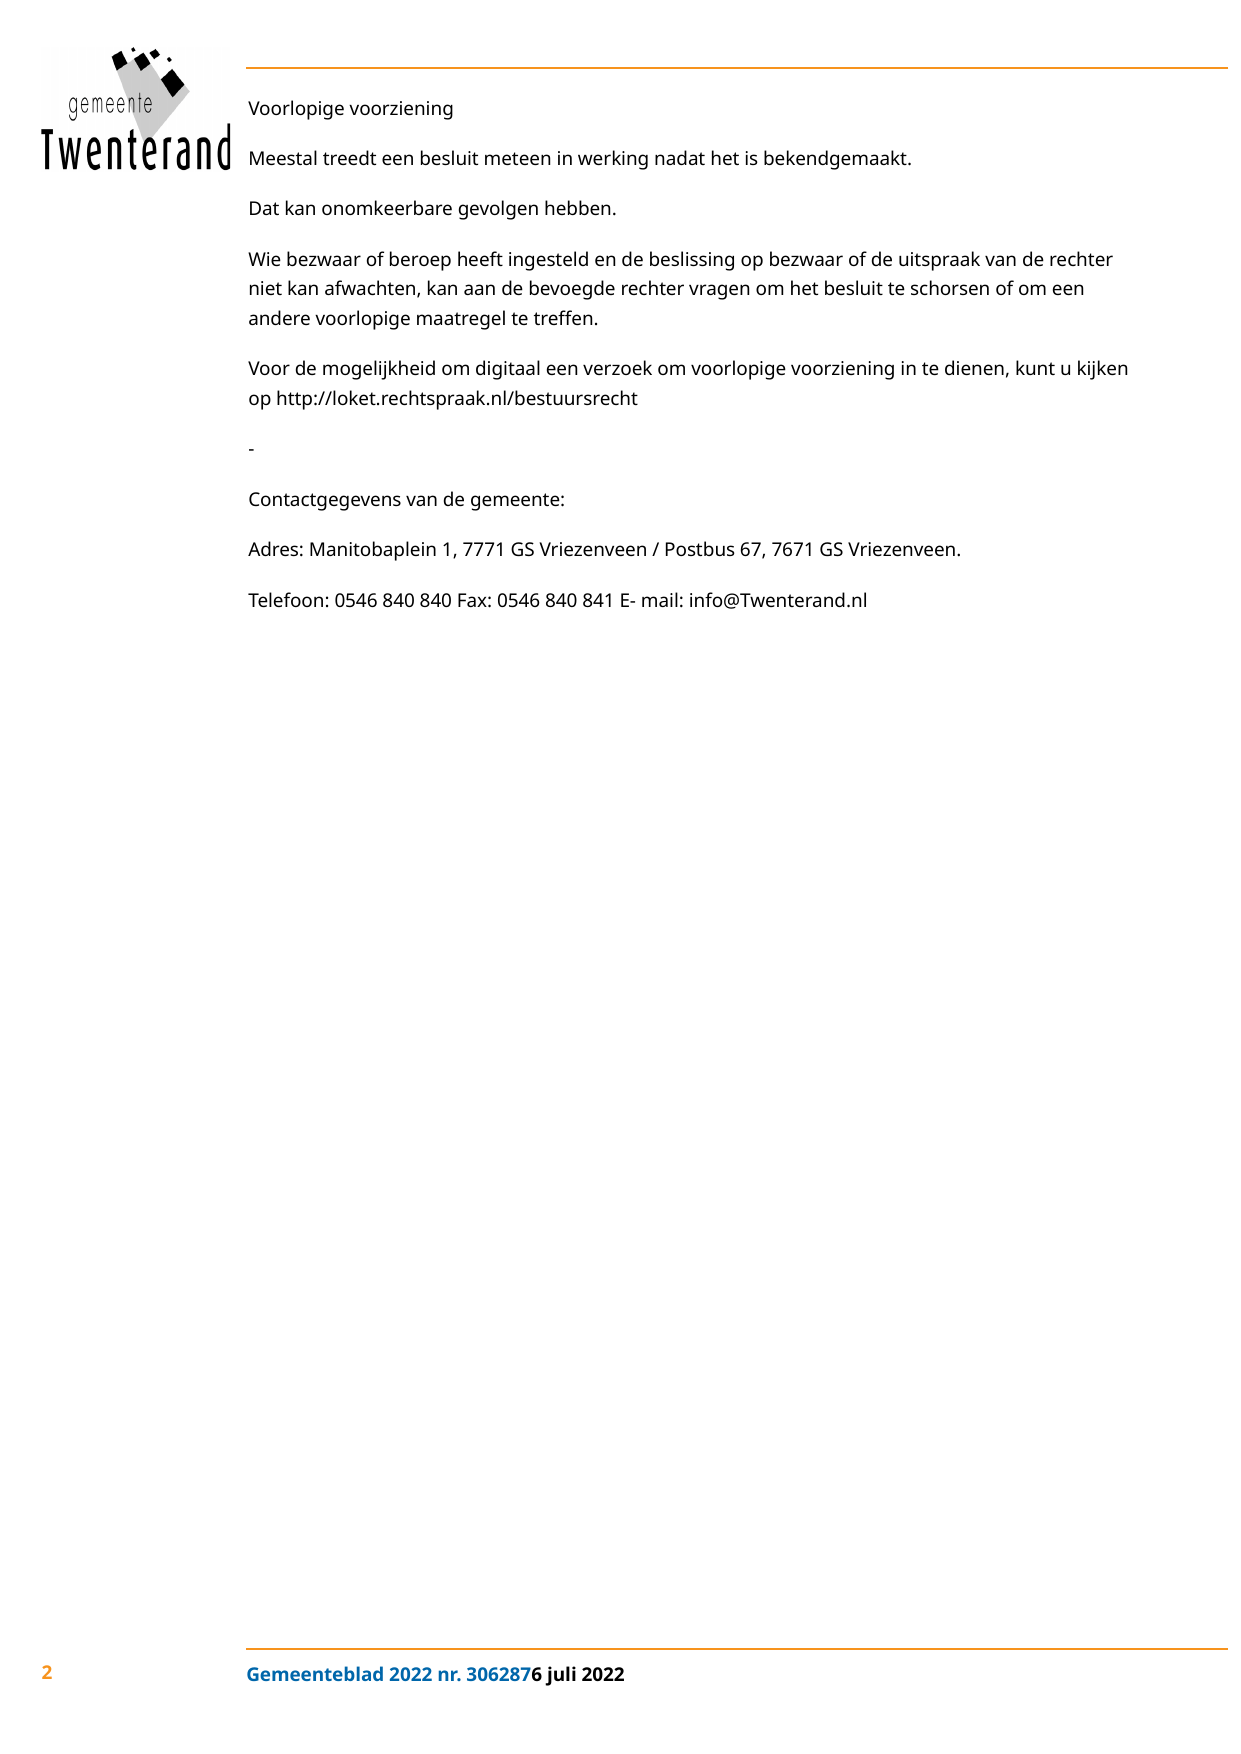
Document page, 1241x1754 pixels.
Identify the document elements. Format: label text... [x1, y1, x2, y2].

text Wie bezwaar of beroep heeft ingesteld en de beslissing op bezwaar of de uitspraak van de rechter niet kan afwachten, kan aan de bevoegde rechter vragen om het besluit te schorsen of om een andere voorlopige maatregel te treffen. [248, 246, 1152, 331]
text Contactgegevens van de gemeente: [248, 486, 1152, 512]
text - [248, 436, 1152, 461]
text Voorlopige voorziening [248, 95, 1152, 121]
text Adres: Manitobaplein 1, 7771 GS Vriezenveen / Postbus 67, 7671 GS Vriezenveen. [248, 536, 1152, 562]
text Meestal treedt een besluit meteen in werking nadat het is bekendgemaakt. [248, 145, 1152, 171]
text Voor de mogelijkheid om digitaal een verzoek om voorlopige voorziening in te dienen, kunt u kijken op http://loket.rechtspraak.nl/bestuursrecht [248, 356, 1152, 411]
text Telefoon: 0546 840 840 Fax: 0546 840 841 E- mail: info@Twenterand.nl [248, 587, 1152, 613]
text Dat kan onomkeerbare gevolgen hebben. [248, 196, 1152, 221]
picture [41, 47, 231, 172]
